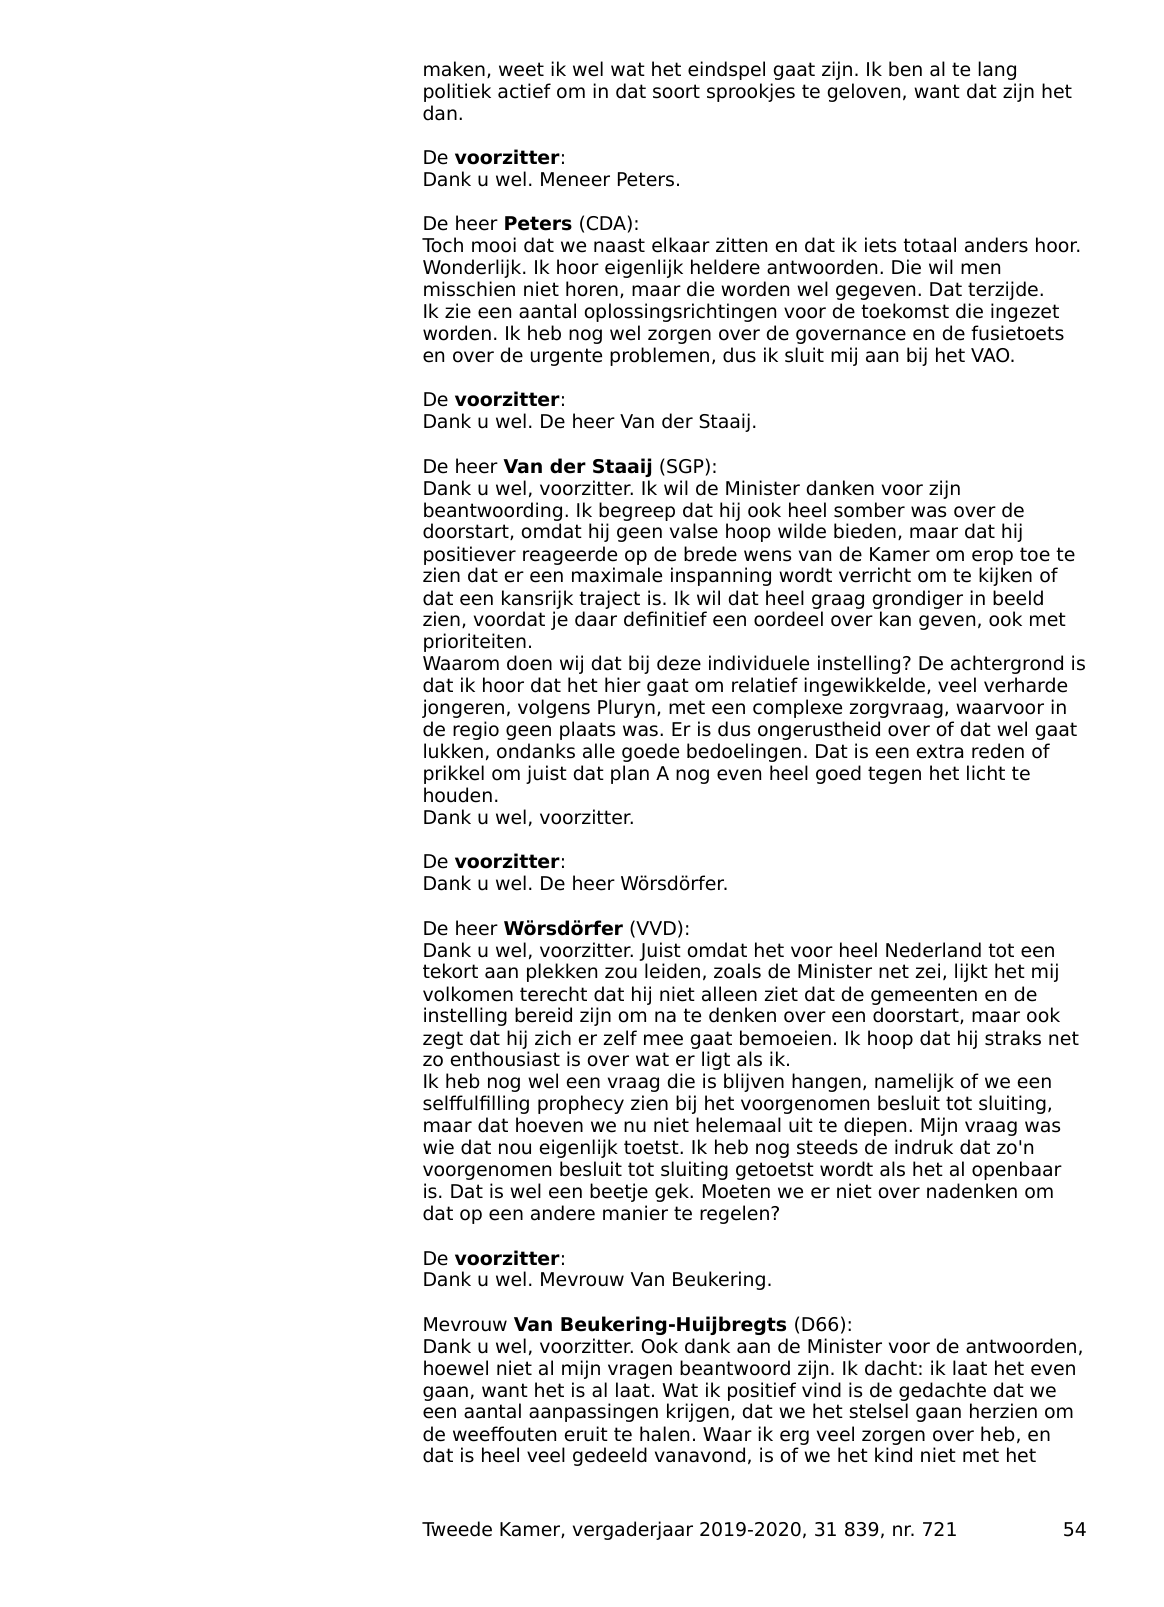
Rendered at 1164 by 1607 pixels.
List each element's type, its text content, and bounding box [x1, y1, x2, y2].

text De voorzitter: [422, 147, 1087, 169]
text De heer Wörsdörfer (VVD): [422, 917, 1087, 939]
text Ik heb nog wel een vraag die is blijven hangen, namelijk of we een selffulfilling prophecy zien bij het voorgenomen besluit tot sluiting, maar dat hoeven we nu niet helemaal uit te diepen. Mijn vraag was wie dat nou eigenlijk toetst. Ik heb nog steeds de indruk dat zo'n voorgenomen besluit tot sluiting getoetst wordt als het al openbaar is. Dat is wel een beetje gek. Moeten we er niet over nadenken om dat op een andere manier te regelen? [422, 1071, 1087, 1225]
text Mevrouw Van Beukering-Huijbregts (D66): [422, 1313, 1087, 1336]
text Dank u wel. De heer Van der Staaij. [422, 411, 1087, 433]
text De voorzitter: [422, 851, 1087, 873]
text Dank u wel, voorzitter. Juist omdat het voor heel Nederland tot een tekort aan plekken zou leiden, zoals de Minister net zei, lijkt het mij volkomen terecht dat hij niet alleen ziet dat de gemeenten en de instelling bereid zijn om na te denken over een doorstart, maar ook zegt dat hij zich er zelf mee gaat bemoeien. Ik hoop dat hij straks net zo enthousiast is over wat er ligt als ik. [422, 939, 1087, 1071]
text De heer Van der Staaij (SGP): [422, 456, 1087, 477]
text Dank u wel. Meneer Peters. [422, 169, 1087, 191]
text Dank u wel, voorzitter. [422, 807, 1087, 829]
text Ik zie een aantal oplossingsrichtingen voor de toekomst die ingezet worden. Ik heb nog wel zorgen over de governance en de fusietoets en over de urgente problemen, dus ik sluit mij aan bij het VAO. [422, 301, 1087, 367]
text De heer Peters (CDA): [422, 213, 1087, 235]
text Waarom doen wij dat bij deze individuele instelling? De achtergrond is dat ik hoor dat het hier gaat om relatief ingewikkelde, veel verharde jongeren, volgens Pluryn, met een complexe zorgvraag, waarvoor in de regio geen plaats was. Er is dus ongerustheid over of dat wel gaat lukken, ondanks alle goede bedoelingen. Dat is een extra reden of prikkel om juist dat plan A nog even heel goed tegen het licht te houden. [422, 653, 1087, 807]
text Toch mooi dat we naast elkaar zitten en dat ik iets totaal anders hoor. Wonderlijk. Ik hoor eigenlijk heldere antwoorden. Die wil men misschien niet horen, maar die worden wel gegeven. Dat terzijde. [422, 235, 1087, 301]
text maken, weet ik wel wat het eindspel gaat zijn. Ik ben al te lang politiek actief om in dat soort sprookjes te geloven, want dat zijn het dan. [422, 59, 1087, 125]
text Dank u wel. De heer Wörsdörfer. [422, 873, 1087, 895]
text Dank u wel, voorzitter. Ik wil de Minister danken voor zijn beantwoording. Ik begreep dat hij ook heel somber was over de doorstart, omdat hij geen valse hoop wilde bieden, maar dat hij positiever reageerde op de brede wens van de Kamer om erop toe te zien dat er een maximale inspanning wordt verricht om te kijken of dat een kansrijk traject is. Ik wil dat heel graag grondiger in beeld zien, voordat je daar definitief een oordeel over kan geven, ook met prioriteiten. [422, 477, 1087, 653]
text De voorzitter: [422, 389, 1087, 411]
text Dank u wel, voorzitter. Ook dank aan de Minister voor de antwoorden, hoewel niet al mijn vragen beantwoord zijn. Ik dacht: ik laat het even gaan, want het is al laat. Wat ik positief vind is de gedachte dat we een aantal aanpassingen krijgen, dat we het stelsel gaan herzien om de weeffouten eruit te halen. Waar ik erg veel zorgen over heb, en dat is heel veel gedeeld vanavond, is of we het kind niet met het [422, 1336, 1087, 1467]
text Dank u wel. Mevrouw Van Beukering. [422, 1269, 1087, 1291]
text De voorzitter: [422, 1247, 1087, 1269]
